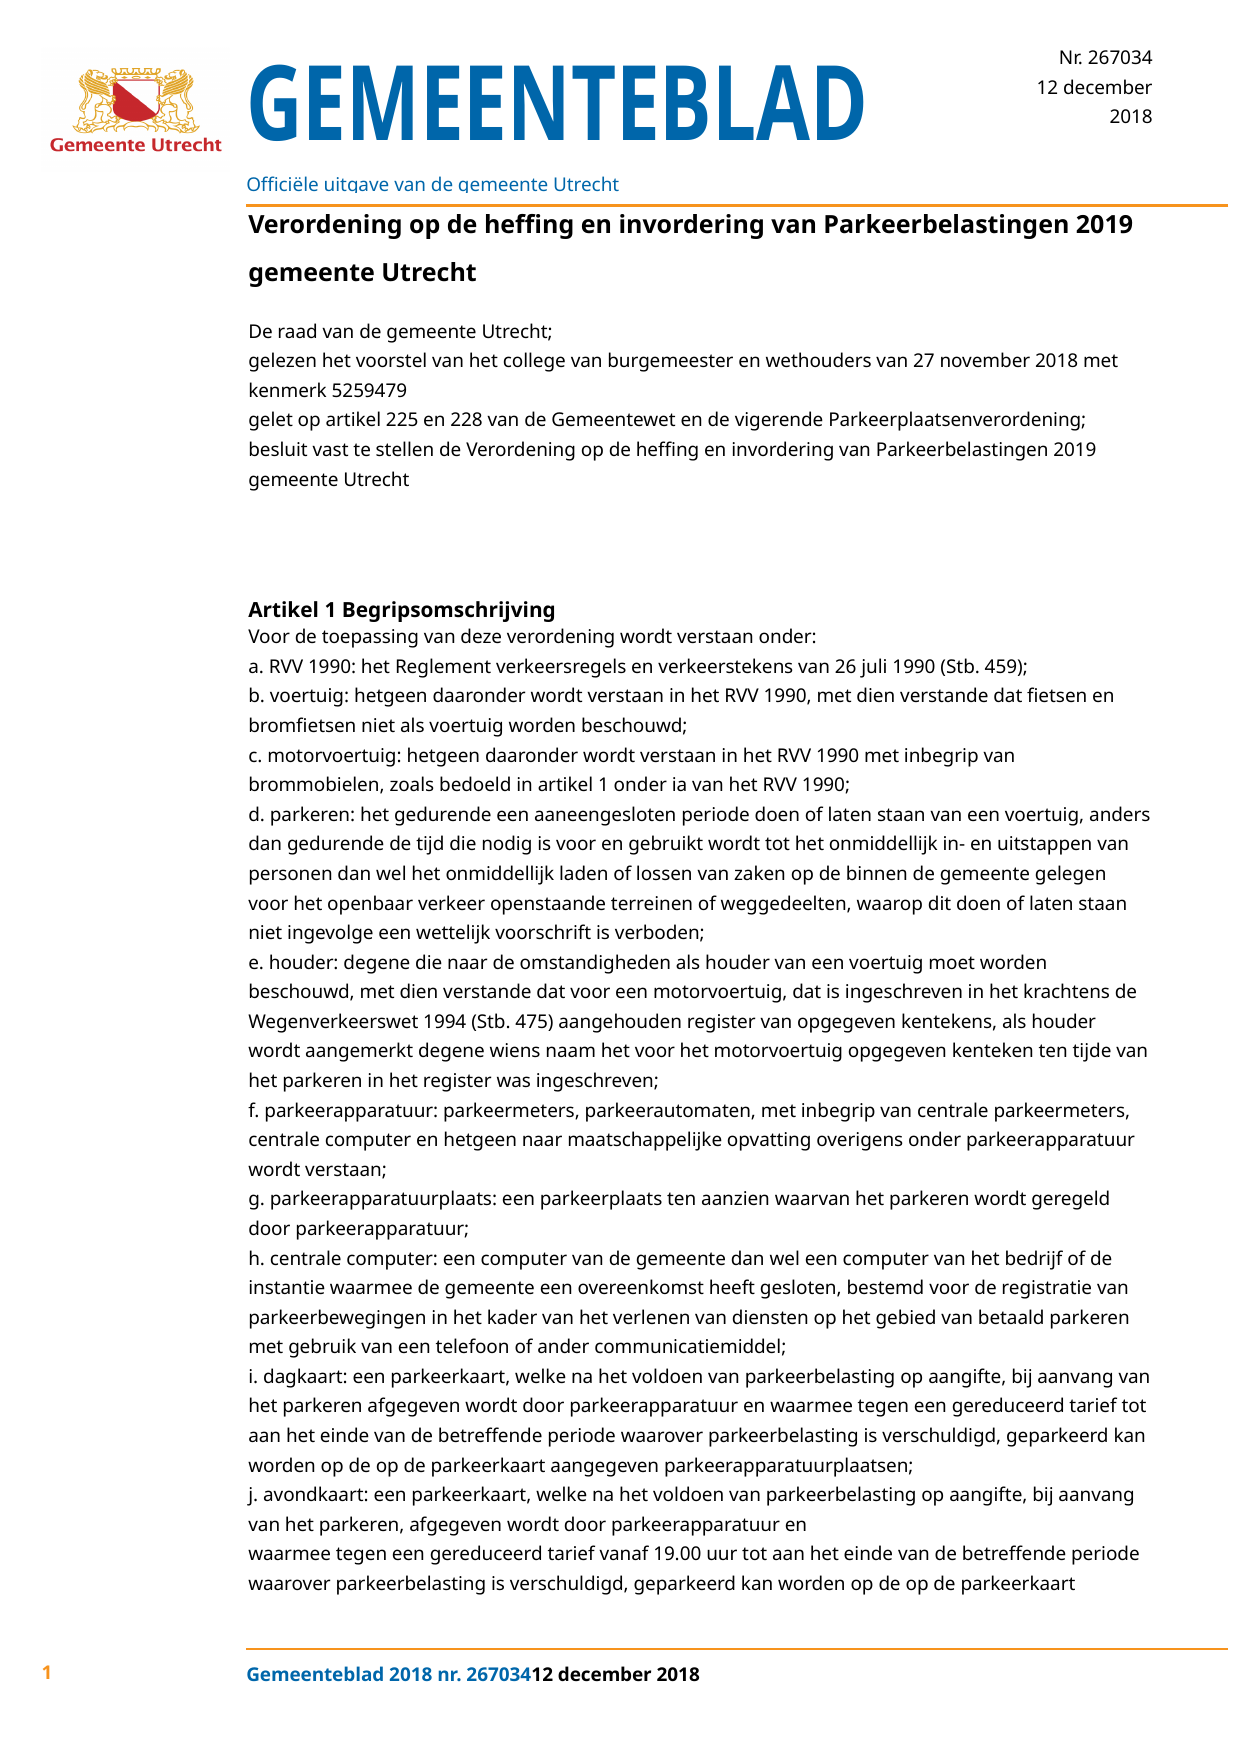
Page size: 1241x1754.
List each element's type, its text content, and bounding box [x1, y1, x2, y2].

text De raad van de gemeente Utrecht; [248, 318, 1152, 344]
text f. parkeerapparatuur: parkeermeters, parkeerautomaten, met inbegrip van centrale parkeermeters, centrale computer en hetgeen naar maatschappelijke opvatting overigens onder parkeerapparatuur wordt verstaan; [248, 1097, 1152, 1182]
text gelet op artikel 225 en 228 van de Gemeentewet en de vigerende Parkeerplaatsenverordening; [248, 407, 1152, 432]
text waarmee tegen een gereduceerd tarief vanaf 19.00 uur tot aan het einde van de betreffende periode waarover parkeerbelasting is verschuldigd, geparkeerd kan worden op de op de parkeerkaart [248, 1541, 1152, 1596]
text Artikel 1 Begripsomschrijving [248, 595, 1152, 623]
text i. dagkaart: een parkeerkaart, welke na het voldoen van parkeerbelasting op aangifte, bij aanvang van het parkeren afgegeven wordt door parkeerapparatuur en waarmee tegen een gereduceerd tarief tot aan het einde van de betreffende periode waarover parkeerbelasting is verschuldigd, geparkeerd kan worden op de op de parkeerkaart aangegeven parkeerapparatuurplaatsen; [248, 1363, 1152, 1478]
text gelezen het voorstel van het college van burgemeester en wethouders van 27 november 2018 met kenmerk 5259479 [248, 347, 1152, 403]
text besluit vast te stellen de Verordening op de heffing en invordering van Parkeerbelastingen 2019 gemeente Utrecht [248, 436, 1152, 492]
text Voor de toepassing van deze verordening wordt verstaan onder: [248, 623, 1152, 649]
text Verordening op de heffing en invordering van Parkeerbelastingen 2019 gemeente Utrecht [248, 207, 1152, 288]
text h. centrale computer: een computer van de gemeente dan wel een computer van het bedrijf of de instantie waarmee de gemeente een overeenkomst heeft gesloten, bestemd voor de registratie van parkeerbewegingen in het kader van het verlenen van diensten op het gebied van betaald parkeren met gebruik van een telefoon of ander communicatiemiddel; [248, 1245, 1152, 1359]
text j. avondkaart: een parkeerkaart, welke na het voldoen van parkeerbelasting op aangifte, bij aanvang van het parkeren, afgegeven wordt door parkeerapparatuur en [248, 1481, 1152, 1537]
text b. voertuig: hetgeen daaronder wordt verstaan in het RVV 1990, met dien verstande dat fietsen en bromfietsen niet als voertuig worden beschouwd; [248, 683, 1152, 738]
text d. parkeren: het gedurende een aaneengesloten periode doen of laten staan van een voertuig, anders dan gedurende de tijd die nodig is voor en gebruikt wordt tot het onmiddellijk in- en uitstappen van personen dan wel het onmiddellijk laden of lossen van zaken op de binnen de gemeente gelegen voor het openbaar verkeer openstaande terreinen of weggedeelten, waarop dit doen of laten staan niet ingevolge een wettelijk voorschrift is verboden; [248, 801, 1152, 945]
text c. motorvoertuig: hetgeen daaronder wordt verstaan in het RVV 1990 met inbegrip van brommobielen, zoals bedoeld in artikel 1 onder ia van het RVV 1990; [248, 742, 1152, 797]
text a. RVV 1990: het Reglement verkeersregels en verkeerstekens van 26 juli 1990 (Stb. 459); [248, 653, 1152, 679]
picture [41, 47, 231, 172]
text g. parkeerapparatuurplaats: een parkeerplaats ten aanzien waarvan het parkeren wordt geregeld door parkeerapparatuur; [248, 1186, 1152, 1241]
text e. houder: degene die naar de omstandigheden als houder van een voertuig moet worden beschouwd, met dien verstande dat voor een motorvoertuig, dat is ingeschreven in het krachtens de Wegenverkeerswet 1994 (Stb. 475) aangehouden register van opgegeven kentekens, als houder wordt aangemerkt degene wiens naam het voor het motorvoertuig opgegeven kenteken ten tijde van het parkeren in het register was ingeschreven; [248, 949, 1152, 1093]
